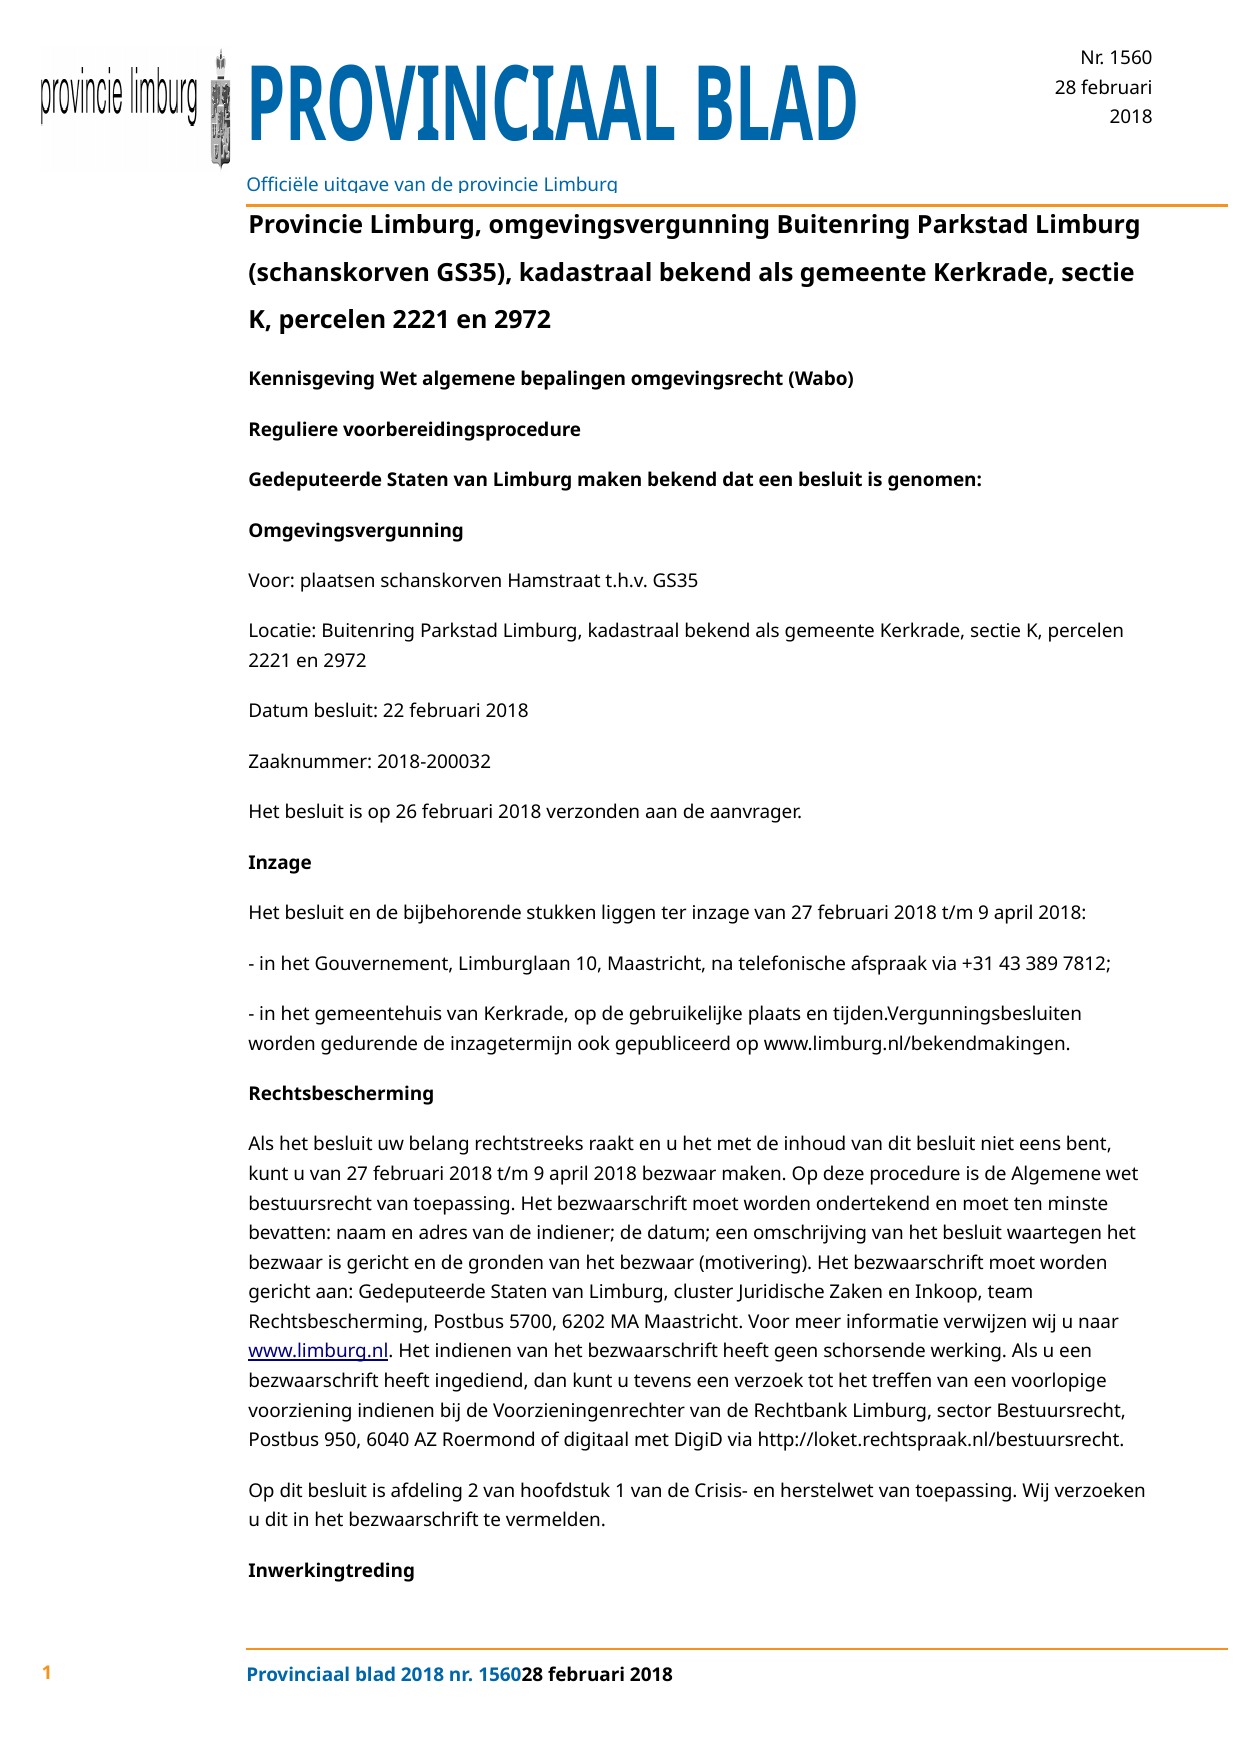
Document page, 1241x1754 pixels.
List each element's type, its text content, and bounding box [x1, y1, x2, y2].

text Het besluit en de bijbehorende stukken liggen ter inzage van 27 februari 2018 t/m 9 april 2018: [248, 899, 1152, 925]
text Als het besluit uw belang rechtstreeks raakt en u het met de inhoud van dit besluit niet eens bent, kunt u van 27 februari 2018 t/m 9 april 2018 bezwaar maken. Op deze procedure is de Algemene wet bestuursrecht van toepassing. Het bezwaarschrift moet worden ondertekend en moet ten minste bevatten: naam en adres van de indiener; de datum; een omschrijving van het besluit waartegen het bezwaar is gericht en de gronden van het bezwaar (motivering). Het bezwaarschrift moet worden gericht aan: Gedeputeerde Staten van Limburg, cluster Juridische Zaken en Inkoop, team Rechtsbescherming, Postbus 5700, 6202 MA Maastricht. Voor meer informatie verwijzen wij u naar www.limburg.nl. Het indienen van het bezwaarschrift heeft geen schorsende werking. Als u een bezwaarschrift heeft ingediend, dan kunt u tevens een verzoek tot het treffen van een voorlopige voorziening indienen bij de Voorzieningenrechter van de Rechtbank Limburg, sector Bestuursrecht, Postbus 950, 6040 AZ Roermond of digitaal met DigiD via http://loket.rechtspraak.nl/bestuursrecht. [248, 1131, 1152, 1452]
text Locatie: Buitenring Parkstad Limburg, kadastraal bekend als gemeente Kerkrade, sectie K, percelen 2221 en 2972 [248, 618, 1152, 673]
text Provincie Limburg, omgevingsvergunning Buitenring Parkstad Limburg (schanskorven GS35), kadastraal bekend als gemeente Kerkrade, sectie K, percelen 2221 en 2972 [248, 207, 1152, 336]
picture [41, 47, 231, 172]
text Voor: plaatsen schanskorven Hamstraat t.h.v. GS35 [248, 567, 1152, 593]
text Zaaknummer: 2018-200032 [248, 748, 1152, 774]
text Op dit besluit is afdeling 2 van hoofdstuk 1 van de Crisis- en herstelwet van toepassing. Wij verzoeken u dit in het bezwaarschrift te vermelden. [248, 1477, 1152, 1532]
text Reguliere voorbereidingsprocedure [248, 416, 1152, 442]
text - in het Gouvernement, Limburglaan 10, Maastricht, na telefonische afspraak via +31 43 389 7812; [248, 950, 1152, 975]
text Gedeputeerde Staten van Limburg maken bekend dat een besluit is genomen: [248, 466, 1152, 492]
text Omgevingsvergunning [248, 517, 1152, 542]
text Datum besluit: 22 februari 2018 [248, 698, 1152, 723]
text Het besluit is op 26 februari 2018 verzonden aan de aanvrager. [248, 798, 1152, 824]
text Kennisgeving Wet algemene bepalingen omgevingsrecht (Wabo) [248, 366, 1152, 391]
text Rechtsbescherming [248, 1080, 1152, 1106]
text - in het gemeentehuis van Kerkrade, op de gebruikelijke plaats en tijden.Vergunningsbesluiten worden gedurende de inzagetermijn ook gepubliceerd op www.limburg.nl/bekendmakingen. [248, 1000, 1152, 1055]
text Inwerkingtreding [248, 1557, 1152, 1582]
text Inzage [248, 849, 1152, 874]
